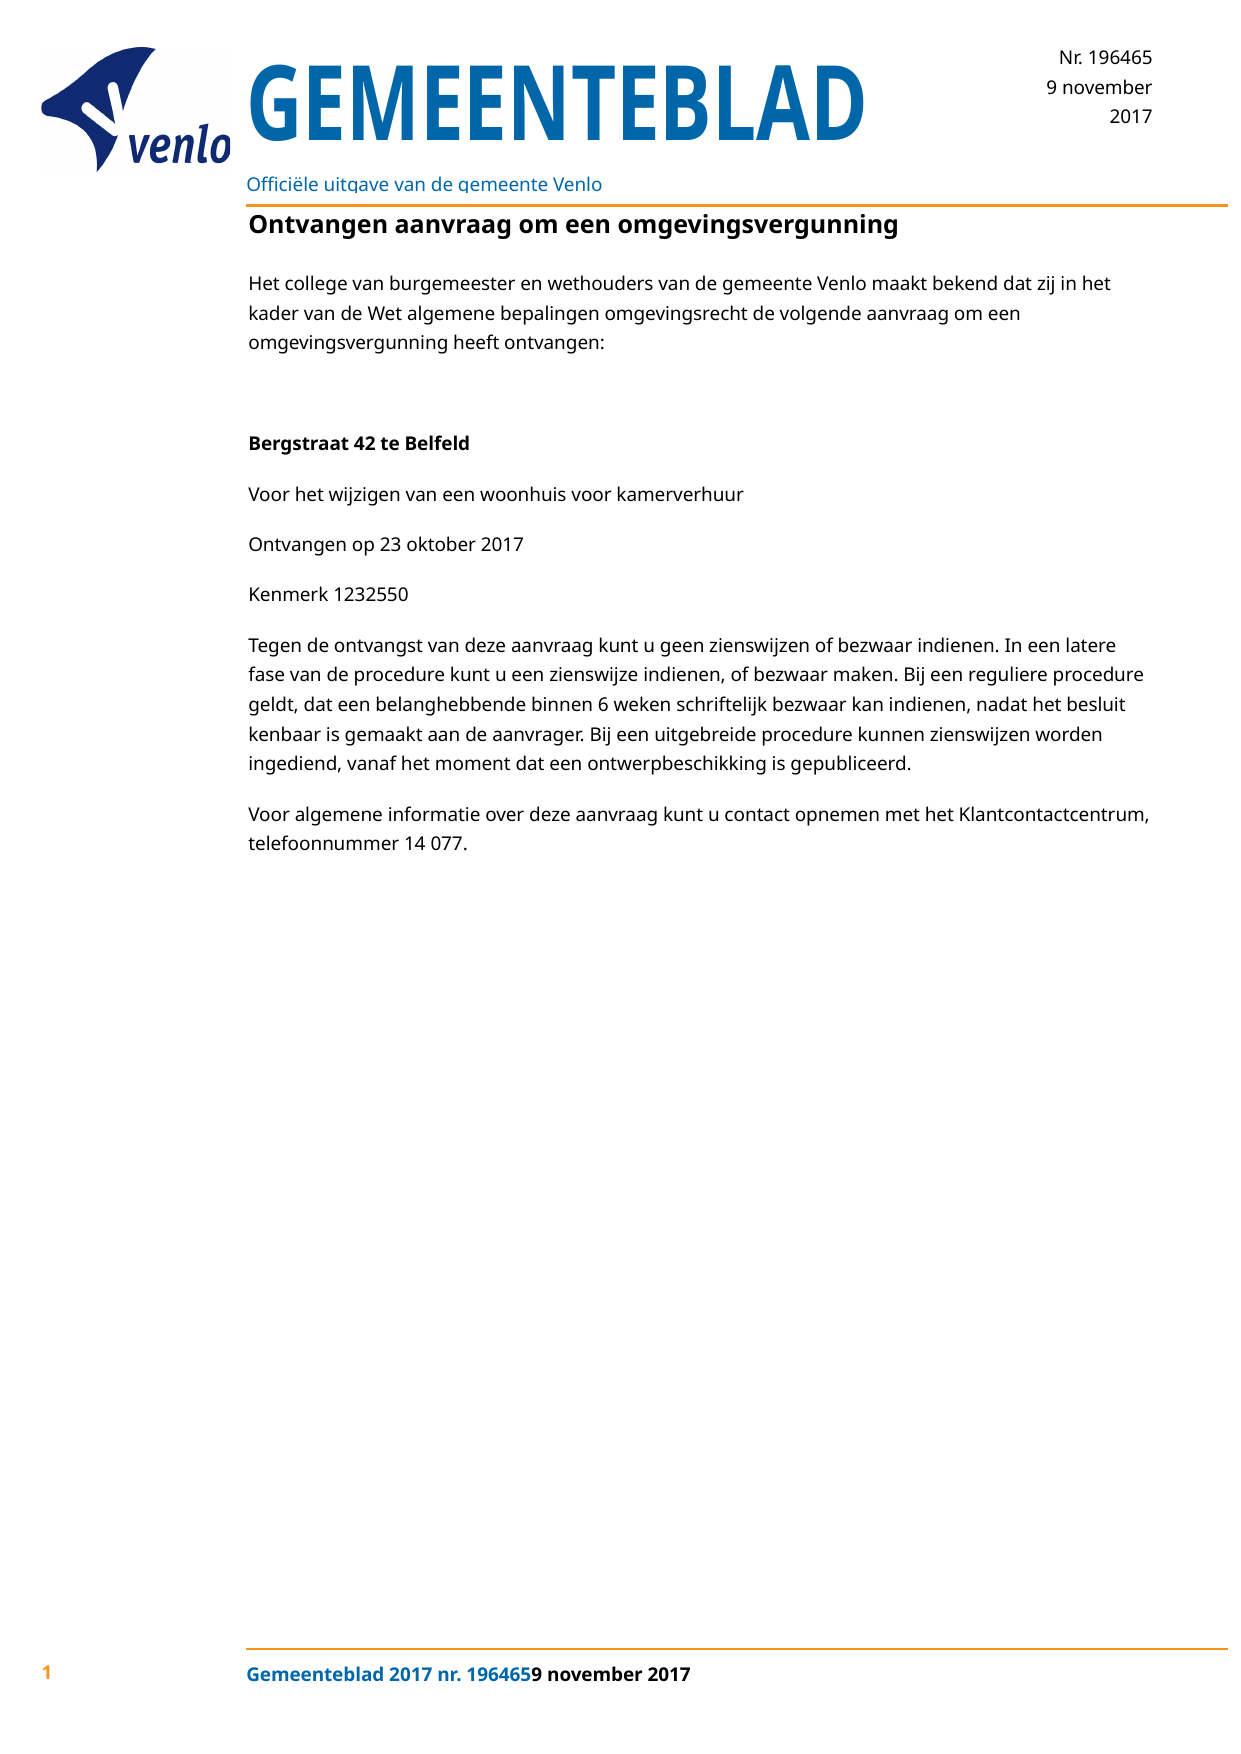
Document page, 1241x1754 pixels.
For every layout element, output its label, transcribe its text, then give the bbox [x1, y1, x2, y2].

text Tegen de ontvangst van deze aanvraag kunt u geen zienswijzen of bezwaar indienen. In een latere fase van de procedure kunt u een zienswijze indienen, of bezwaar maken. Bij een reguliere procedure geldt, dat een belanghebbende binnen 6 weken schriftelijk bezwaar kan indienen, nadat het besluit kenbaar is gemaakt aan de aanvrager. Bij een uitgebreide procedure kunnen zienswijzen worden ingediend, vanaf het moment dat een ontwerpbeschikking is gepubliceerd. [248, 632, 1152, 776]
text Ontvangen op 23 oktober 2017 [248, 531, 1152, 557]
text Voor algemene informatie over deze aanvraag kunt u contact opnemen met het Klantcontactcentrum, telefoonnummer 14 077. [248, 801, 1152, 856]
text Bergstraat 42 te Belfeld [248, 430, 1152, 456]
picture [41, 47, 231, 172]
text Het college van burgemeester en wethouders van de gemeente Venlo maakt bekend dat zij in het kader van de Wet algemene bepalingen omgevingsrecht de volgende aanvraag om een omgevingsvergunning heeft ontvangen: [248, 270, 1152, 355]
text Kenmerk 1232550 [248, 582, 1152, 607]
text Ontvangen aanvraag om een omgevingsvergunning [248, 207, 1152, 241]
text Voor het wijzigen van een woonhuis voor kamerverhuur [248, 481, 1152, 506]
